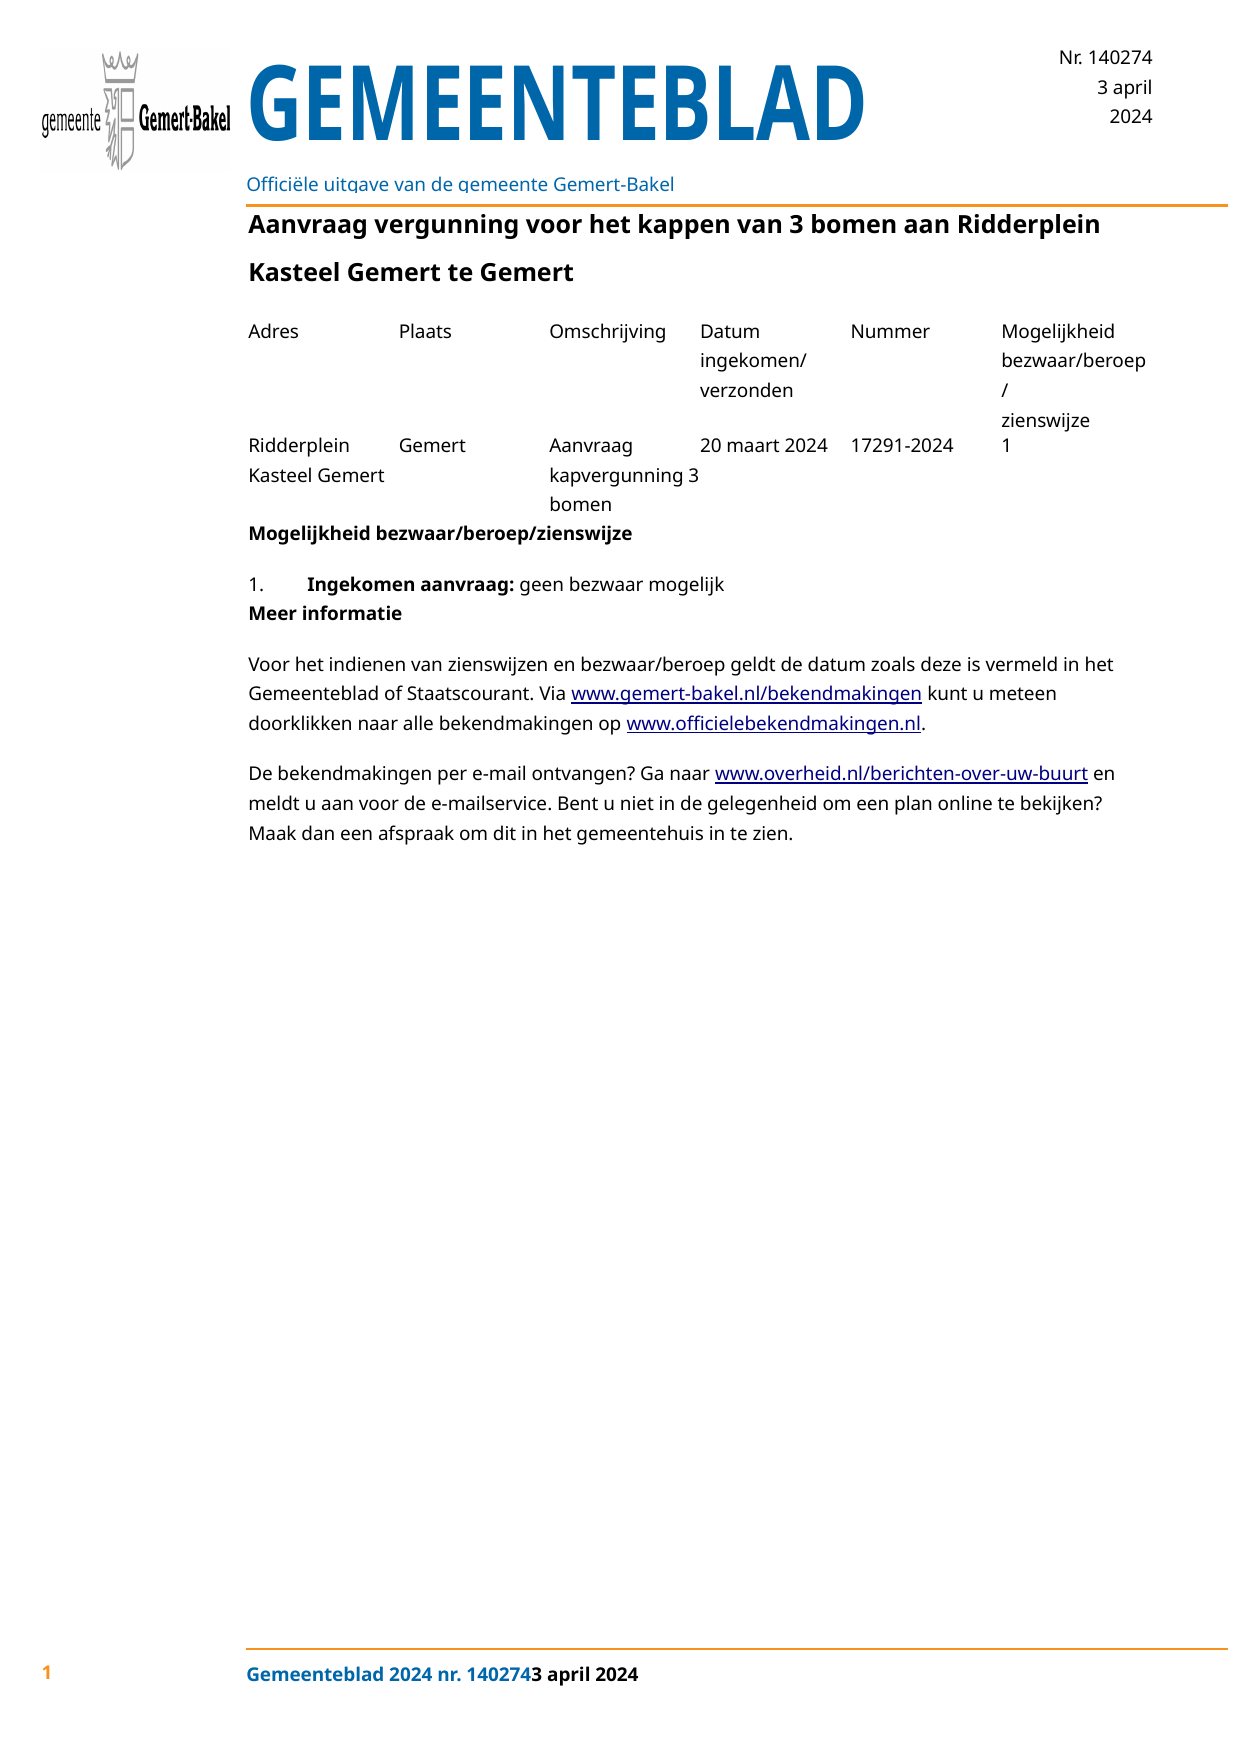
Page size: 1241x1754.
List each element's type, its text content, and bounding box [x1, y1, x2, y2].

text Meer informatie [248, 601, 1152, 626]
table_cell Gemert [399, 433, 549, 517]
table_header Datum ingekomen/ verzonden [700, 318, 850, 432]
table_header Omschrijving [549, 318, 700, 432]
text Mogelijkheid bezwaar/beroep/zienswijze [248, 521, 1152, 546]
table_cell Ridderplein Kasteel Gemert [248, 433, 398, 517]
picture [41, 47, 231, 172]
table_cell 20 maart 2024 [700, 433, 850, 517]
table_header Nummer [850, 318, 1001, 432]
table_header Mogelijkheid bezwaar/beroep/ zienswijze [1001, 318, 1152, 432]
text De bekendmakingen per e-mail ontvangen? Ga naar www.overheid.nl/berichten-over-uw-buurt en meldt u aan voor de e-mailservice. Bent u niet in de gelegenheid om een plan online te bekijken? Maak dan een afspraak om dit in het gemeentehuis in te zien. [248, 761, 1152, 846]
table_cell 1 [1001, 433, 1152, 517]
table_cell Aanvraag kapvergunning 3 bomen [549, 433, 700, 517]
table_header Plaats [399, 318, 549, 432]
table_cell 17291-2024 [850, 433, 1001, 517]
text Voor het indienen van zienswijzen en bezwaar/beroep geldt de datum zoals deze is vermeld in het Gemeenteblad of Staatscourant. Via www.gemert-bakel.nl/bekendmakingen kunt u meteen doorklikken naar alle bekendmakingen op www.officielebekendmakingen.nl. [248, 651, 1152, 736]
text Aanvraag vergunning voor het kappen van 3 bomen aan Ridderplein Kasteel Gemert te Gemert [248, 207, 1152, 288]
table_header Adres [248, 318, 398, 432]
list Ingekomen aanvraag: geen bezwaar mogelijk [248, 571, 1152, 597]
